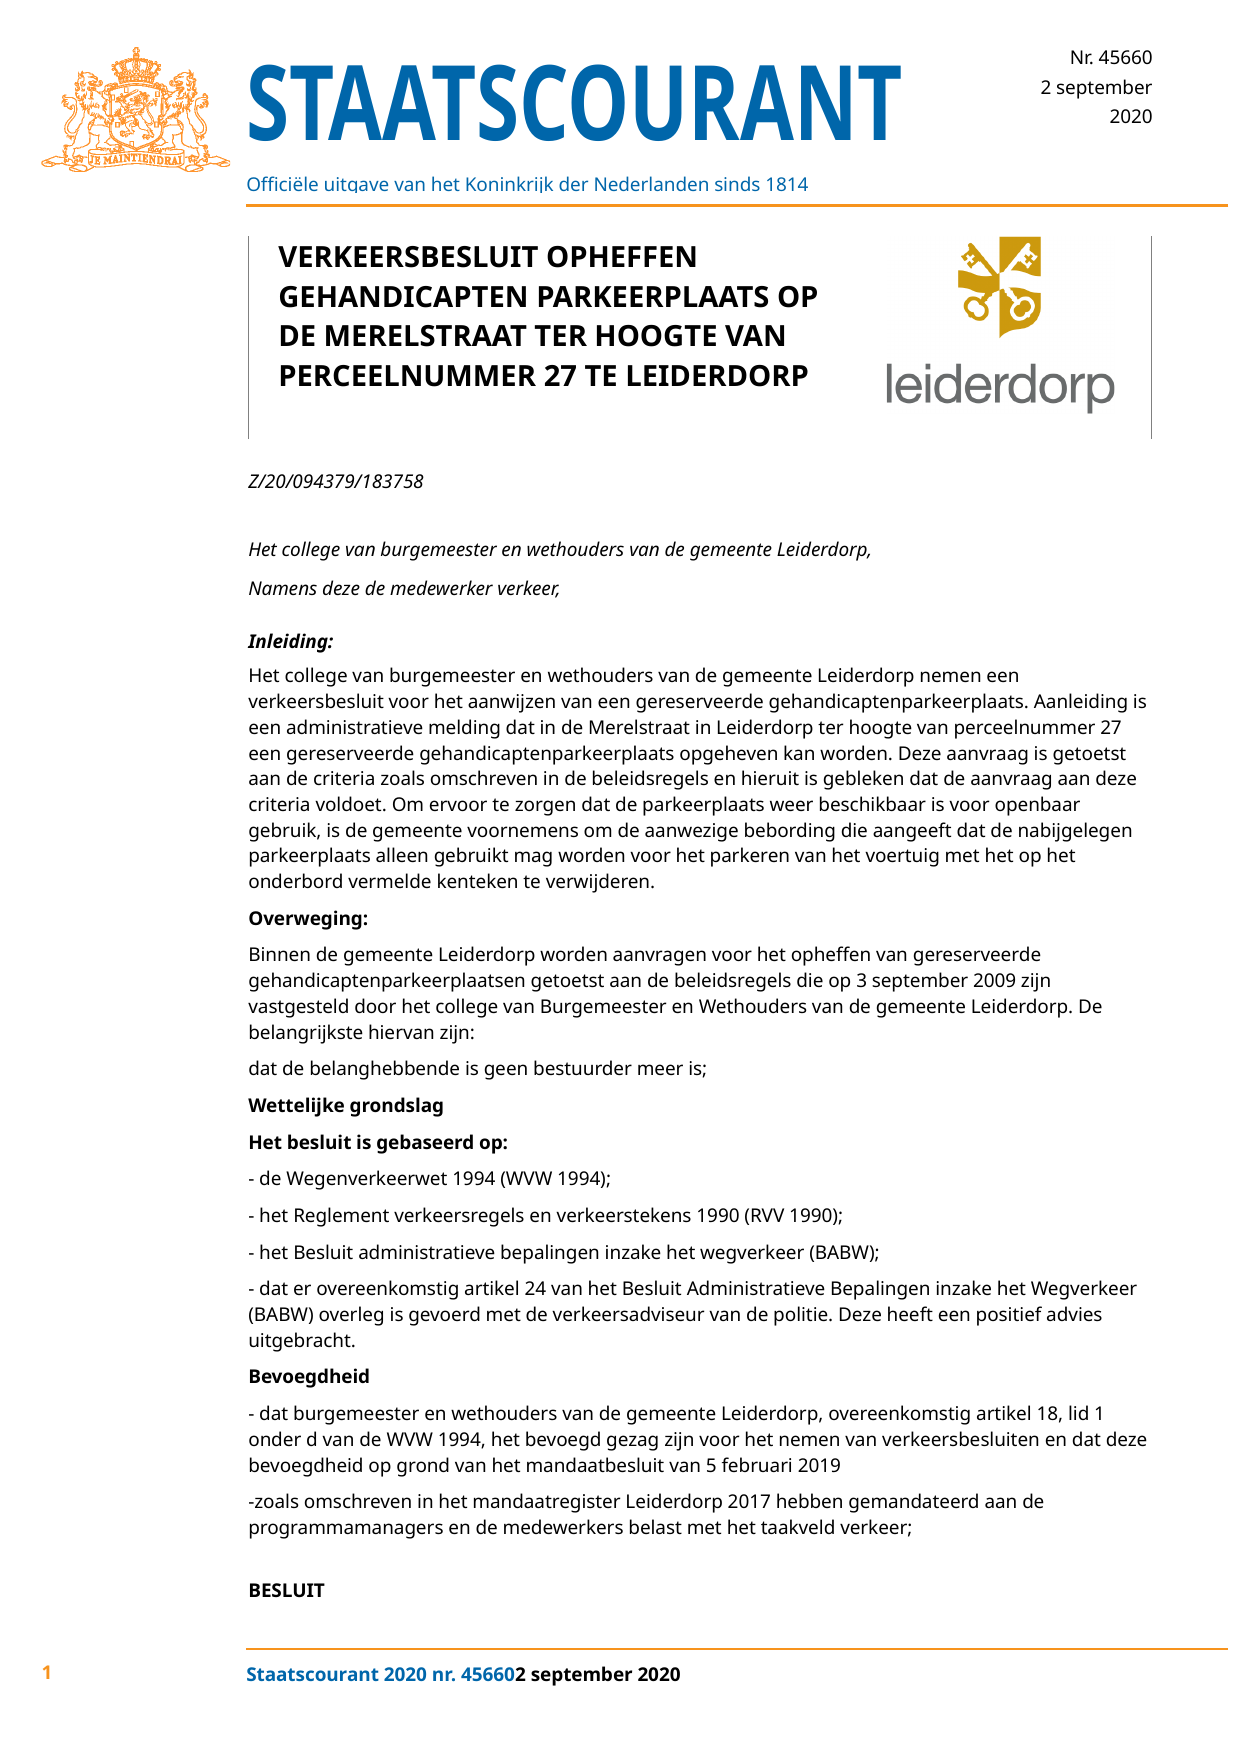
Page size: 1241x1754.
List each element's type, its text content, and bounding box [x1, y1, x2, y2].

picture [41, 47, 231, 172]
picture [886, 236, 1115, 414]
table_header [1115, 236, 1151, 413]
text BESLUIT [248, 1577, 1152, 1603]
text - de Wegenverkeerwet 1994 (WVW 1994); [248, 1166, 1152, 1191]
text - het Reglement verkeersregels en verkeerstekens 1990 (RVV 1990); [248, 1202, 1152, 1228]
text Het besluit is gebaseerd op: [248, 1129, 1152, 1154]
text - het Besluit administratieve bepalingen inzake het wegverkeer (BABW); [248, 1239, 1152, 1264]
text - dat burgemeester en wethouders van de gemeente Leiderdorp, overeenkomstig artikel 18, lid 1 onder d van de WVW 1994, het bevoegd gezag zijn voor het nemen van verkeersbesluiten en dat deze bevoegdheid op grond van het mandaatbesluit van 5 februari 2019 [248, 1400, 1152, 1477]
text Wettelijke grondslag [248, 1092, 1152, 1118]
text -zoals omschreven in het mandaatregister Leiderdorp 2017 hebben gemandateerd aan de programmamanagers en de medewerkers belast met het taakveld verkeer; [248, 1488, 1152, 1540]
text Overweging: [248, 905, 1152, 931]
table_header [850, 236, 886, 413]
table_header VERKEERSBESLUIT OPHEFFEN GEHANDICAPTEN PARKEERPLAATS OP DE MERELSTRAAT TER HOOGTE VAN PERCEELNUMMER 27 TE LEIDERDORP [249, 236, 850, 439]
text Z/20/094379/183758 [248, 469, 1152, 494]
text Inleiding: [248, 628, 1152, 654]
text - dat er overeenkomstig artikel 24 van het Besluit Administratieve Bepalingen inzake het Wegverkeer (BABW) overleg is gevoerd met de verkeersadviseur van de politie. Deze heeft een positief advies uitgebracht. [248, 1276, 1152, 1353]
text Het college van burgemeester en wethouders van de gemeente Leiderdorp nemen een verkeersbesluit voor het aanwijzen van een gereserveerde gehandicaptenparkeerplaats. Aanleiding is een administratieve melding dat in de Merelstraat in Leiderdorp ter hoogte van perceelnummer 27 een gereserveerde gehandicaptenparkeerplaats opgeheven kan worden. Deze aanvraag is getoetst aan de criteria zoals omschreven in de beleidsregels en hieruit is gebleken dat de aanvraag aan deze criteria voldoet. Om ervoor te zorgen dat de parkeerplaats weer beschikbaar is voor openbaar gebruik, is de gemeente voornemens om de aanwezige bebording die aangeeft dat de nabijgelegen parkeerplaats alleen gebruikt mag worden voor het parkeren van het voertuig met het op het onderbord vermelde kenteken te verwijderen. [248, 662, 1152, 894]
table_header [850, 414, 1151, 439]
text Binnen de gemeente Leiderdorp worden aanvragen voor het opheffen van gereserveerde gehandicaptenparkeerplaatsen getoetst aan de beleidsregels die op 3 september 2009 zijn vastgesteld door het college van Burgemeester en Wethouders van de gemeente Leiderdorp. De belangrijkste hiervan zijn: [248, 942, 1152, 1044]
text Namens deze de medewerker verkeer, [248, 576, 1152, 601]
text Bevoegdheid [248, 1364, 1152, 1389]
text dat de belanghebbende is geen bestuurder meer is; [248, 1056, 1152, 1081]
text Het college van burgemeester en wethouders van de gemeente Leiderdorp, [248, 536, 1152, 562]
